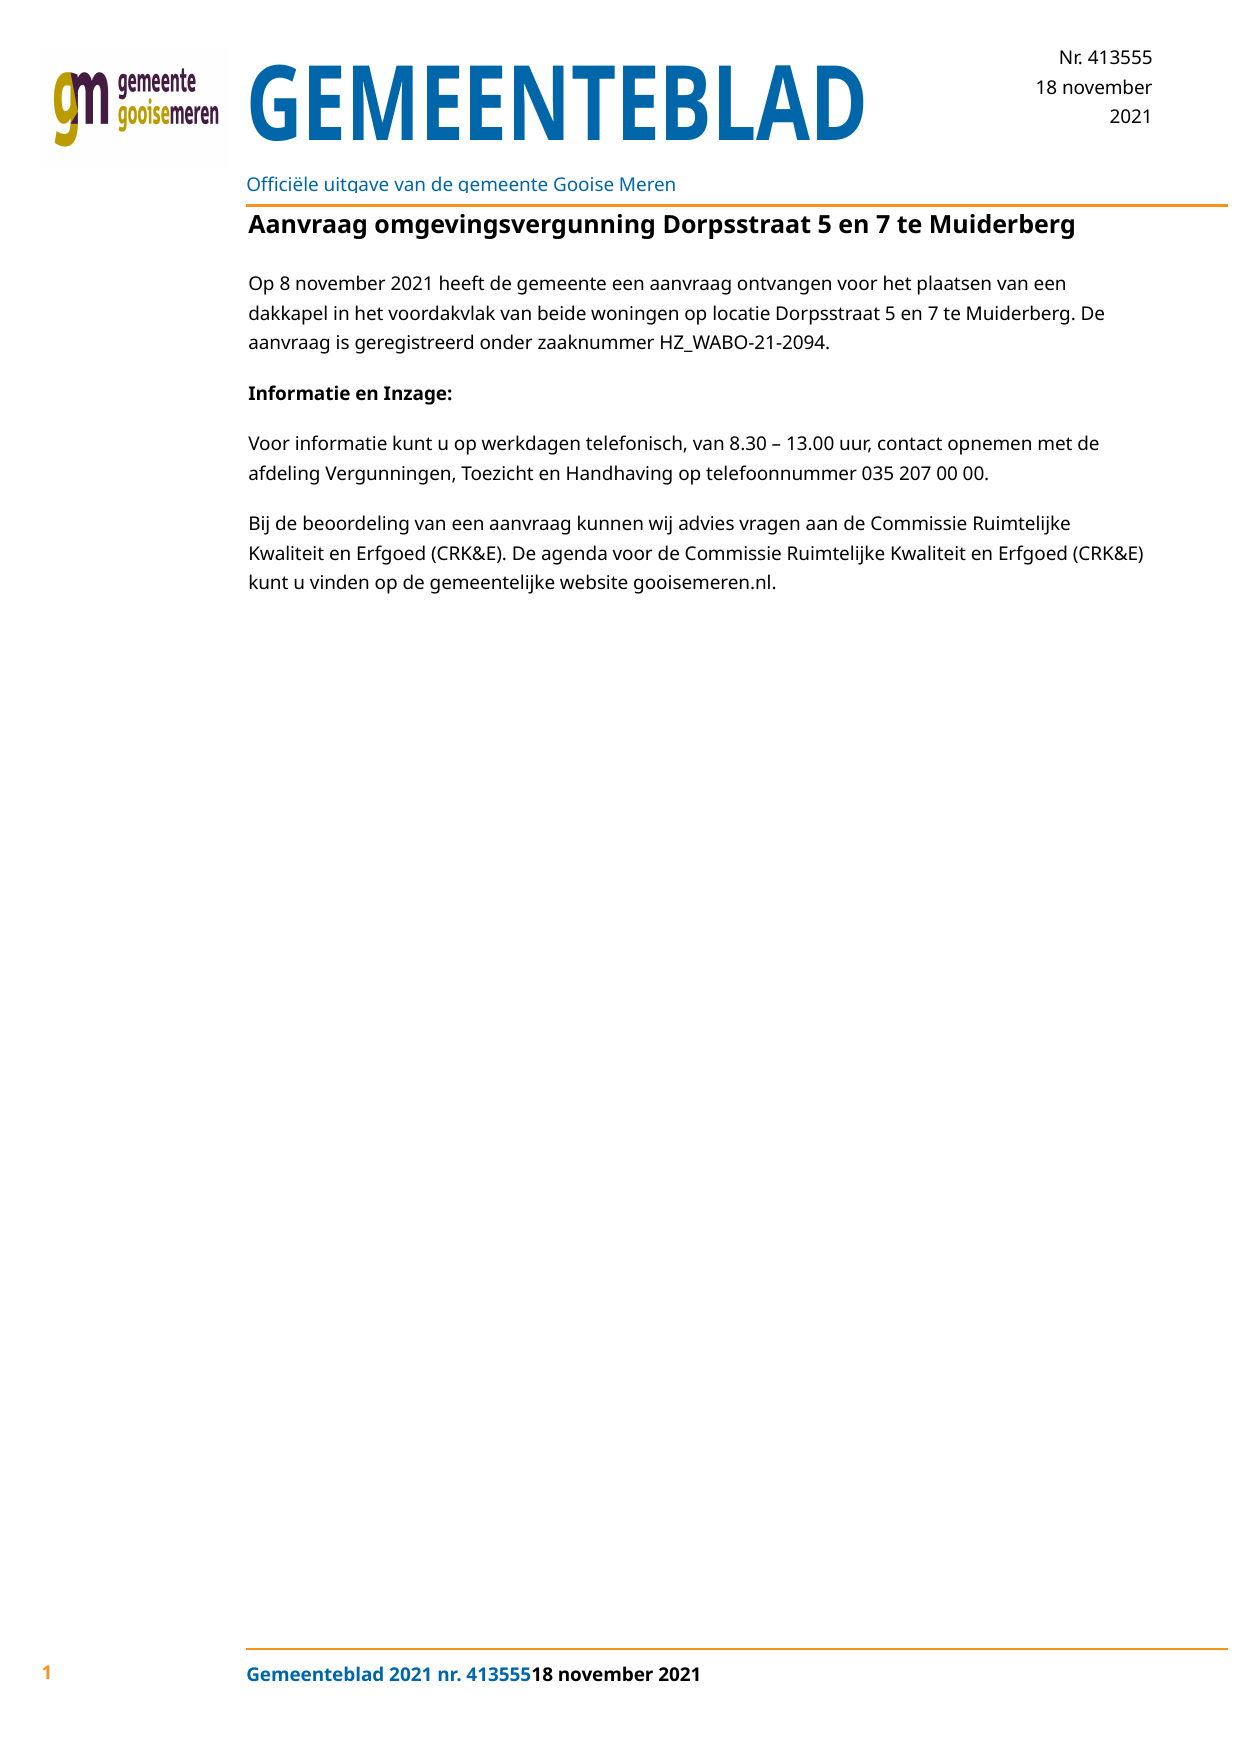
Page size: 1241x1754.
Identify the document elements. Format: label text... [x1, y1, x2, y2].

text Op 8 november 2021 heeft de gemeente een aanvraag ontvangen voor het plaatsen van een dakkapel in het voordakvlak van beide woningen op locatie Dorpsstraat 5 en 7 te Muiderberg. De aanvraag is geregistreerd onder zaaknummer HZ_WABO-21-2094. [248, 270, 1152, 355]
text Bij de beoordeling van een aanvraag kunnen wij advies vragen aan de Commissie Ruimtelijke Kwaliteit en Erfgoed (CRK&E). De agenda voor de Commissie Ruimtelijke Kwaliteit en Erfgoed (CRK&E) kunt u vinden op de gemeentelijke website gooisemeren.nl. [248, 510, 1152, 595]
picture [41, 47, 231, 172]
text Informatie en Inzage: [248, 380, 1152, 406]
text Aanvraag omgevingsvergunning Dorpsstraat 5 en 7 te Muiderberg [248, 207, 1152, 241]
text Voor informatie kunt u op werkdagen telefonisch, van 8.30 – 13.00 uur, contact opnemen met de afdeling Vergunningen, Toezicht en Handhaving op telefoonnummer 035 207 00 00. [248, 430, 1152, 486]
